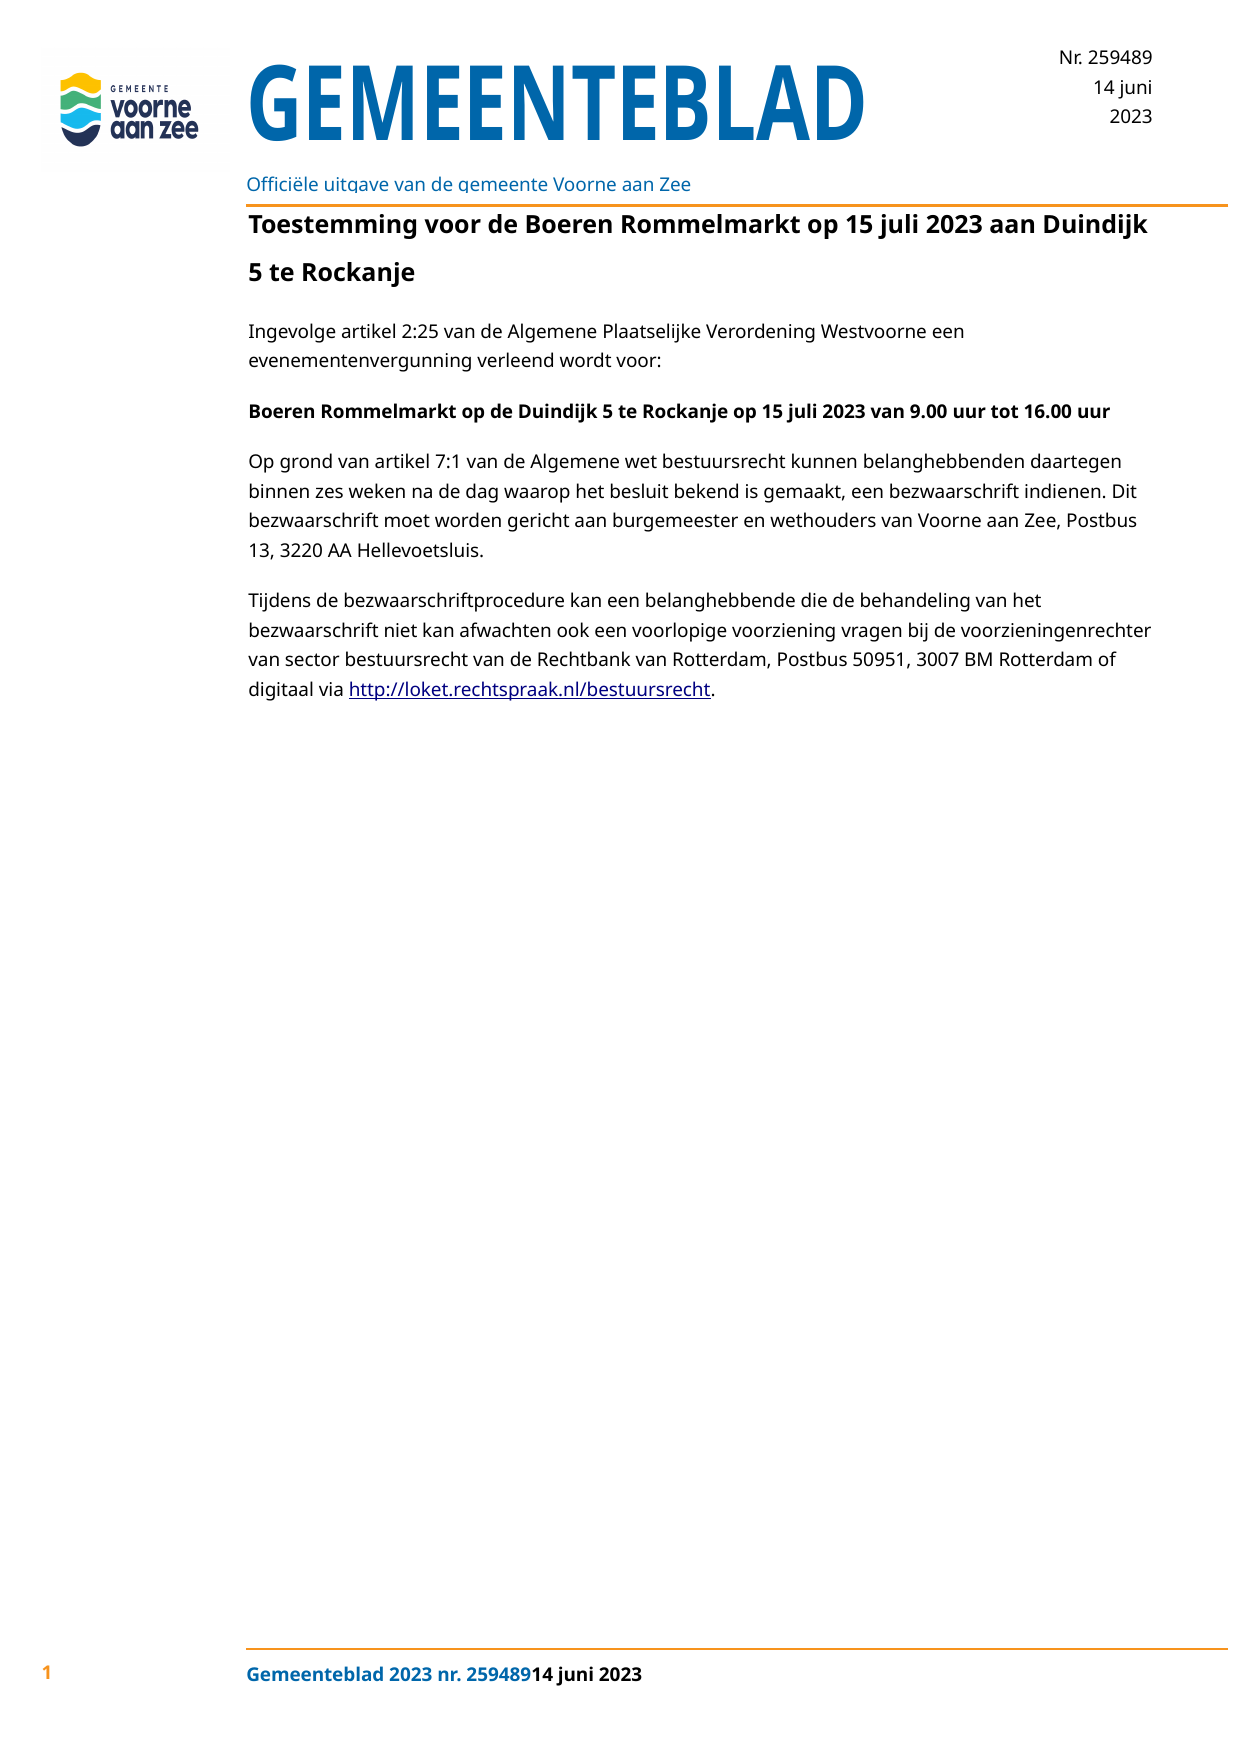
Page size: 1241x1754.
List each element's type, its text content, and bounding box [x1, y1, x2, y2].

text Tijdens de bezwaarschriftprocedure kan een belanghebbende die de behandeling van het bezwaarschrift niet kan afwachten ook een voorlopige voorziening vragen bij de voorzieningenrechter van sector bestuursrecht van de Rechtbank van Rotterdam, Postbus 50951, 3007 BM Rotterdam of digitaal via http://loket.rechtspraak.nl/bestuursrecht. [248, 587, 1152, 702]
picture [41, 47, 231, 172]
text Boeren Rommelmarkt op de Duindijk 5 te Rockanje op 15 juli 2023 van 9.00 uur tot 16.00 uur [248, 398, 1152, 424]
text Op grond van artikel 7:1 van de Algemene wet bestuursrecht kunnen belanghebbenden daartegen binnen zes weken na de dag waarop het besluit bekend is gemaakt, een bezwaarschrift indienen. Dit bezwaarschrift moet worden gericht aan burgemeester en wethouders van Voorne aan Zee, Postbus 13, 3220 AA Hellevoetsluis. [248, 448, 1152, 563]
text Toestemming voor de Boeren Rommelmarkt op 15 juli 2023 aan Duindijk 5 te Rockanje [248, 207, 1152, 288]
text Ingevolge artikel 2:25 van de Algemene Plaatselijke Verordening Westvoorne een evenementenvergunning verleend wordt voor: [248, 318, 1152, 373]
